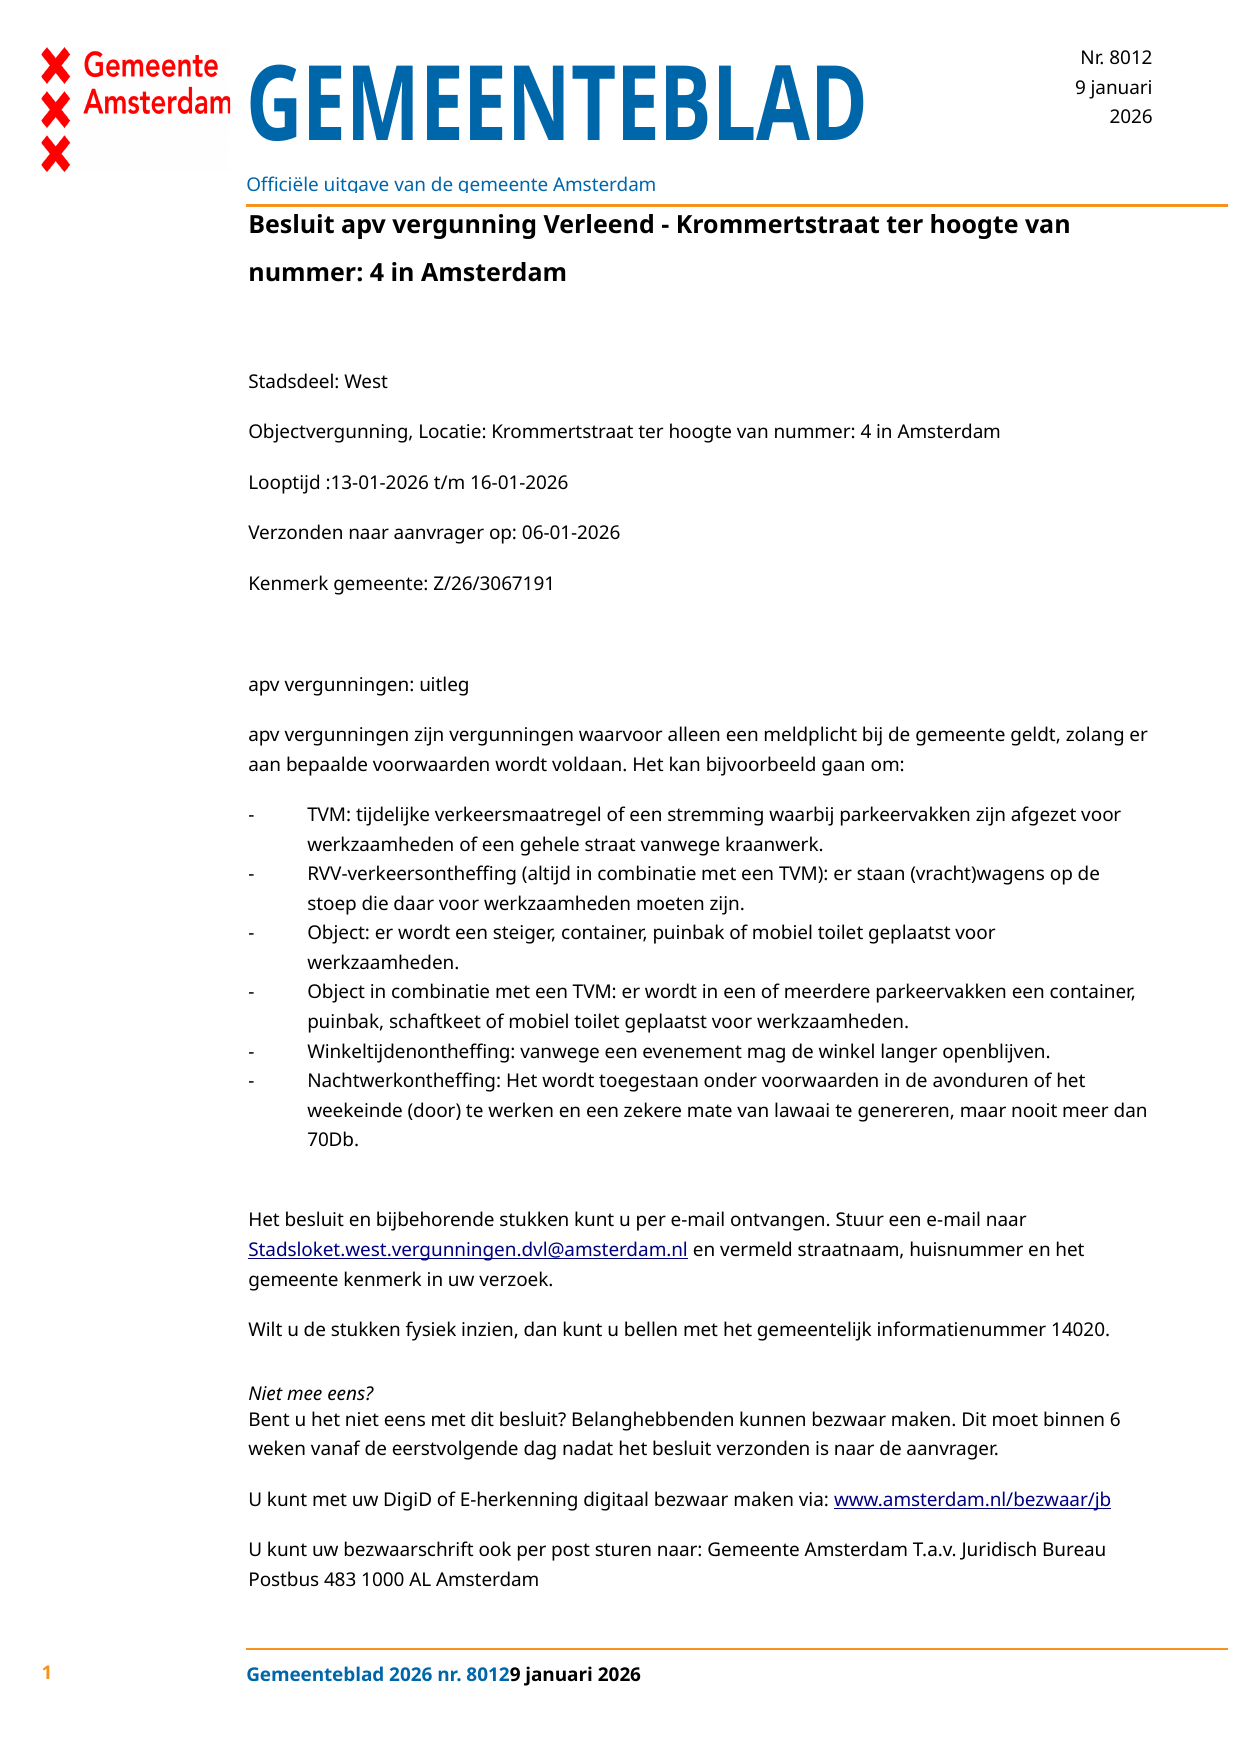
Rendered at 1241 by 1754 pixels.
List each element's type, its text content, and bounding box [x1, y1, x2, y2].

text Verzonden naar aanvrager op: 06-01-2026 [248, 519, 1152, 545]
text U kunt uw bezwaarschrift ook per post sturen naar: Gemeente Amsterdam T.a.v. Juridisch Bureau Postbus 483 1000 AL Amsterdam [248, 1536, 1152, 1592]
text U kunt met uw DigiD of E-herkenning digitaal bezwaar maken via: www.amsterdam.nl/bezwaar/jb [248, 1486, 1152, 1512]
list Object: er wordt een steiger, container, puinbak of mobiel toilet geplaatst voor werkzaamheden. [248, 919, 1152, 975]
text apv vergunningen zijn vergunningen waarvoor alleen een meldplicht bij de gemeente geldt, zolang er aan bepaalde voorwaarden wordt voldaan. Het kan bijvoorbeeld gaan om: [248, 721, 1152, 777]
text Looptijd :13-01-2026 t/m 16-01-2026 [248, 469, 1152, 495]
text Objectvergunning, Locatie: Krommertstraat ter hoogte van nummer: 4 in Amsterdam [248, 419, 1152, 444]
text Het besluit en bijbehorende stukken kunt u per e-mail ontvangen. Stuur een e-mail naar Stadsloket.west.vergunningen.dvl@amsterdam.nl en vermeld straatnaam, huisnummer en het gemeente kenmerk in uw verzoek. [248, 1207, 1152, 1292]
text Wilt u de stukken fysiek inzien, dan kunt u bellen met het gemeentelijk informatienummer 14020. [248, 1316, 1152, 1342]
text Besluit apv vergunning Verleend - Krommertstraat ter hoogte van nummer: 4 in Amsterdam [248, 207, 1152, 288]
text apv vergunningen: uitleg [248, 671, 1152, 697]
text Niet mee eens? [248, 1380, 1152, 1406]
text Kenmerk gemeente: Z/26/3067191 [248, 570, 1152, 596]
text Stadsdeel: West [248, 368, 1152, 394]
list Object in combinatie met een TVM: er wordt in een of meerdere parkeervakken een container, puinbak, schaftkeet of mobiel toilet geplaatst voor werkzaamheden. [248, 979, 1152, 1034]
list Winkeltijdenontheffing: vanwege een evenement mag de winkel langer openblijven. [248, 1038, 1152, 1064]
list RVV-verkeersontheffing (altijd in combinatie met een TVM): er staan (vracht)wagens op de stoep die daar voor werkzaamheden moeten zijn. [248, 860, 1152, 916]
list TVM: tijdelijke verkeersmaatregel of een stremming waarbij parkeervakken zijn afgezet voor werkzaamheden of een gehele straat vanwege kraanwerk. [248, 801, 1152, 857]
picture [41, 47, 231, 172]
list Nachtwerkontheffing: Het wordt toegestaan onder voorwaarden in de avonduren of het weekeinde (door) te werken en een zekere mate van lawaai te genereren, maar nooit meer dan 70Db. [248, 1067, 1152, 1152]
text Bent u het niet eens met dit besluit? Belanghebbenden kunnen bezwaar maken. Dit moet binnen 6 weken vanaf de eerstvolgende dag nadat het besluit verzonden is naar de aanvrager. [248, 1406, 1152, 1461]
